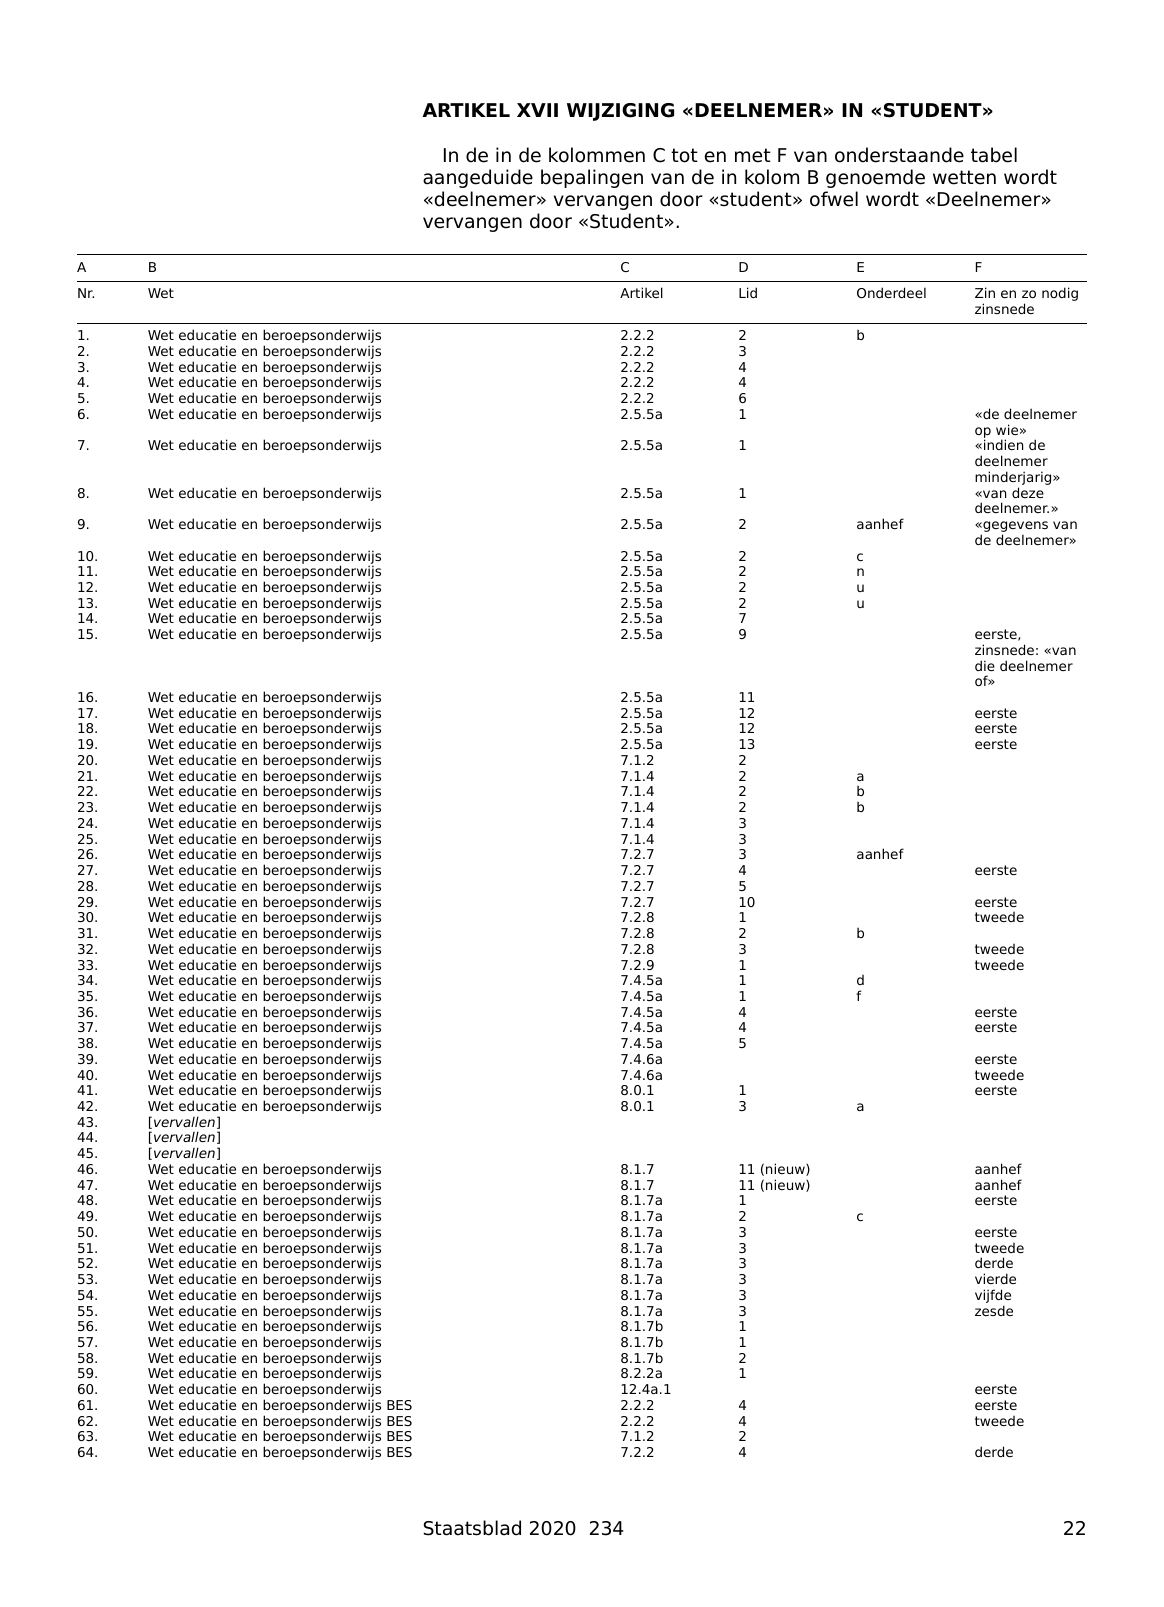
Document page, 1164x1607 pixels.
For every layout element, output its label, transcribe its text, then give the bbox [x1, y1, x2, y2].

table_cell 25. [77, 831, 142, 847]
table_cell 2.5.5a [614, 690, 732, 706]
table_cell 2.5.5a [614, 407, 732, 438]
table_cell [732, 1068, 850, 1083]
table_cell 41. [77, 1083, 142, 1099]
table_cell Wet educatie en beroepsonderwijs [142, 564, 614, 580]
table_cell 63. [77, 1429, 142, 1445]
table_cell 2 [732, 1351, 850, 1366]
table_cell 7.2.9 [614, 957, 732, 973]
table_cell 53. [77, 1272, 142, 1288]
table_cell 51. [77, 1240, 142, 1256]
table_cell 27. [77, 863, 142, 879]
table_cell 7.4.5a [614, 1036, 732, 1052]
table_cell Lid [732, 282, 850, 322]
table_cell Wet educatie en beroepsonderwijs [142, 1303, 614, 1319]
table_cell [614, 1130, 732, 1146]
table_cell 44. [77, 1130, 142, 1146]
table_cell [850, 1083, 968, 1099]
table_cell 2 [732, 784, 850, 800]
table_cell 12. [77, 580, 142, 596]
table_cell aanhef [850, 847, 968, 863]
table_cell 58. [77, 1351, 142, 1366]
table_cell 7.2.8 [614, 926, 732, 942]
table_cell 4 [732, 1414, 850, 1429]
table_cell 8.1.7a [614, 1240, 732, 1256]
table_cell Wet educatie en beroepsonderwijs [142, 721, 614, 737]
table_cell tweede [969, 1240, 1087, 1256]
table_cell 8.1.7b [614, 1351, 732, 1366]
table_cell [969, 580, 1087, 596]
table_cell [850, 1052, 968, 1067]
table_cell 8.0.1 [614, 1099, 732, 1114]
table_cell 4 [732, 1445, 850, 1461]
table_cell Wet educatie en beroepsonderwijs [142, 784, 614, 800]
table_cell [614, 1146, 732, 1162]
table_cell 11. [77, 564, 142, 580]
table_cell eerste, zinsnede: «van die deelnemer of» [969, 627, 1087, 690]
table_cell Wet educatie en beroepsonderwijs [142, 1319, 614, 1335]
table_cell [732, 1052, 850, 1067]
table_cell 7.1.4 [614, 784, 732, 800]
table_cell 61. [77, 1398, 142, 1413]
table_cell 38. [77, 1036, 142, 1052]
table_cell 13 [732, 737, 850, 753]
table_cell Wet educatie en beroepsonderwijs [142, 344, 614, 359]
table_cell [850, 1225, 968, 1240]
table_cell 1 [732, 438, 850, 485]
table_cell c [850, 1209, 968, 1225]
table_cell 1 [732, 957, 850, 973]
table_cell Wet educatie en beroepsonderwijs BES [142, 1414, 614, 1429]
table_cell 8.1.7a [614, 1256, 732, 1272]
table_cell [850, 627, 968, 690]
table_cell [850, 706, 968, 721]
table_cell [969, 596, 1087, 611]
table_cell 2.5.5a [614, 627, 732, 690]
table_cell 2 [732, 596, 850, 611]
table_cell 8. [77, 485, 142, 517]
table_cell 2 [732, 1429, 850, 1445]
table_cell vijfde [969, 1288, 1087, 1303]
table_cell 1 [732, 1366, 850, 1382]
table_cell 3 [732, 1225, 850, 1240]
table_cell 29. [77, 894, 142, 910]
table_cell eerste [969, 894, 1087, 910]
table_cell Wet educatie en beroepsonderwijs [142, 391, 614, 407]
table_cell [850, 1005, 968, 1020]
table_cell [969, 1099, 1087, 1114]
table_cell 57. [77, 1335, 142, 1351]
table_cell 4 [732, 863, 850, 879]
table_cell 11 (nieuw) [732, 1162, 850, 1177]
table_cell Wet educatie en beroepsonderwijs [142, 438, 614, 485]
table_cell Wet educatie en beroepsonderwijs [142, 1193, 614, 1209]
table_cell 8.1.7a [614, 1193, 732, 1209]
table_cell 7.4.5a [614, 1005, 732, 1020]
table_cell Wet educatie en beroepsonderwijs [142, 596, 614, 611]
table_cell 2 [732, 753, 850, 768]
table_cell eerste [969, 1193, 1087, 1209]
table_cell b [850, 926, 968, 942]
table_cell 15. [77, 627, 142, 690]
table_cell Wet educatie en beroepsonderwijs [142, 1099, 614, 1114]
table_cell 10 [732, 894, 850, 910]
table_cell [969, 926, 1087, 942]
table_cell [850, 1366, 968, 1382]
table_cell u [850, 596, 968, 611]
table_cell [850, 1240, 968, 1256]
table_cell 2.5.5a [614, 485, 732, 517]
table_cell 8.1.7b [614, 1335, 732, 1351]
table_cell Wet educatie en beroepsonderwijs [142, 1068, 614, 1083]
table_cell [969, 1115, 1087, 1130]
table_cell Wet educatie en beroepsonderwijs [142, 910, 614, 926]
table_cell 4 [732, 1398, 850, 1413]
table_cell Wet educatie en beroepsonderwijs [142, 769, 614, 784]
table_cell 32. [77, 942, 142, 957]
table_cell [850, 1382, 968, 1398]
table_cell derde [969, 1256, 1087, 1272]
table_cell 2 [732, 800, 850, 816]
table_cell Wet educatie en beroepsonderwijs [142, 485, 614, 517]
table_cell [850, 1303, 968, 1319]
table_cell 31. [77, 926, 142, 942]
table_cell [850, 910, 968, 926]
table_cell 40. [77, 1068, 142, 1083]
table_cell Wet educatie en beroepsonderwijs [142, 690, 614, 706]
table_cell [850, 1178, 968, 1193]
table_cell eerste [969, 737, 1087, 753]
table_cell [vervallen] [142, 1115, 614, 1130]
table_cell Wet educatie en beroepsonderwijs [142, 706, 614, 721]
table_cell b [850, 784, 968, 800]
table_cell Wet educatie en beroepsonderwijs [142, 517, 614, 548]
table_cell [969, 690, 1087, 706]
table_cell tweede [969, 1068, 1087, 1083]
table_cell 3 [732, 1303, 850, 1319]
table_cell 8.1.7a [614, 1272, 732, 1288]
table_cell [969, 360, 1087, 375]
table_cell 64. [77, 1445, 142, 1461]
table_cell [850, 391, 968, 407]
table_cell 49. [77, 1209, 142, 1225]
text In de in de kolommen C tot en met F van onderstaande tabel aangeduide bepalingen van de in kolom B genoemde wetten wordt «deelnemer» vervangen door «student» ofwel wordt «Deelnemer» vervangen door «Student». [422, 144, 1087, 232]
table_cell 48. [77, 1193, 142, 1209]
table_cell Wet educatie en beroepsonderwijs [142, 611, 614, 627]
table_cell 7.4.5a [614, 989, 732, 1004]
table_cell Wet educatie en beroepsonderwijs [142, 942, 614, 957]
table_cell 4. [77, 375, 142, 391]
table_cell Wet educatie en beroepsonderwijs [142, 1288, 614, 1303]
table_cell [850, 690, 968, 706]
table_cell 2 [732, 926, 850, 942]
table_cell 1 [732, 1319, 850, 1335]
table_cell Wet educatie en beroepsonderwijs [142, 1162, 614, 1177]
table_cell vierde [969, 1272, 1087, 1288]
table_cell 20. [77, 753, 142, 768]
table_cell 7.2.7 [614, 894, 732, 910]
table_cell Wet educatie en beroepsonderwijs [142, 1240, 614, 1256]
table_cell 19. [77, 737, 142, 753]
table_cell [969, 753, 1087, 768]
table_cell Wet educatie en beroepsonderwijs BES [142, 1445, 614, 1461]
table_cell [850, 1068, 968, 1083]
table_cell 23. [77, 800, 142, 816]
table_cell 7.4.6a [614, 1052, 732, 1067]
table_cell 7.2.7 [614, 879, 732, 894]
table_cell eerste [969, 1052, 1087, 1067]
table_cell 5 [732, 879, 850, 894]
table_cell [732, 1130, 850, 1146]
table_cell f [850, 989, 968, 1004]
table_cell 7.1.4 [614, 800, 732, 816]
table_cell 2 [732, 769, 850, 784]
table_cell [969, 1429, 1087, 1445]
table_cell [850, 485, 968, 517]
table_cell Wet educatie en beroepsonderwijs [142, 800, 614, 816]
table_cell 1 [732, 485, 850, 517]
table_cell [850, 816, 968, 831]
table_cell 50. [77, 1225, 142, 1240]
table_cell [850, 1429, 968, 1445]
table_cell 8.1.7 [614, 1178, 732, 1193]
table_cell 24. [77, 816, 142, 831]
table_cell 8.1.7 [614, 1162, 732, 1177]
table_cell 8.2.2a [614, 1366, 732, 1382]
table_cell 3 [732, 831, 850, 847]
table_cell 7.2.7 [614, 847, 732, 863]
table_cell [850, 438, 968, 485]
table_cell 42. [77, 1099, 142, 1114]
table_cell [732, 1382, 850, 1398]
table_cell 3 [732, 1256, 850, 1272]
subtitle ARTIKEL XVII WIJZIGING «DEELNEMER» IN «STUDENT» [422, 100, 1087, 122]
table_cell Wet educatie en beroepsonderwijs BES [142, 1398, 614, 1413]
table_cell eerste [969, 1005, 1087, 1020]
table_cell Wet educatie en beroepsonderwijs [142, 1209, 614, 1225]
table_cell 52. [77, 1256, 142, 1272]
table_cell Onderdeel [850, 282, 968, 322]
table_cell 2.5.5a [614, 580, 732, 596]
table_cell 12.4a.1 [614, 1382, 732, 1398]
table_cell [850, 1398, 968, 1413]
table_cell [614, 1115, 732, 1130]
table_cell 36. [77, 1005, 142, 1020]
table_cell 4 [732, 1005, 850, 1020]
table_cell [850, 1020, 968, 1036]
table_cell [969, 324, 1087, 344]
table_cell 17. [77, 706, 142, 721]
table_cell a [850, 1099, 968, 1114]
table_cell Artikel [614, 282, 732, 322]
table_cell [850, 894, 968, 910]
table_cell 18. [77, 721, 142, 737]
table_cell 1 [732, 1083, 850, 1099]
table_cell 2 [732, 517, 850, 548]
table_cell [850, 1162, 968, 1177]
table_cell 2 [732, 548, 850, 564]
table_cell 35. [77, 989, 142, 1004]
table_cell Wet educatie en beroepsonderwijs [142, 407, 614, 438]
table_cell [969, 1335, 1087, 1351]
table_cell 21. [77, 769, 142, 784]
table_cell Wet educatie en beroepsonderwijs [142, 375, 614, 391]
table_cell 7.1.4 [614, 769, 732, 784]
table_cell 8.1.7b [614, 1319, 732, 1335]
table_cell Wet educatie en beroepsonderwijs [142, 1036, 614, 1052]
table_cell tweede [969, 957, 1087, 973]
table_cell Wet educatie en beroepsonderwijs [142, 1020, 614, 1036]
table_cell [969, 769, 1087, 784]
table_cell Wet educatie en beroepsonderwijs [142, 1225, 614, 1240]
table_cell 12 [732, 706, 850, 721]
table_cell 2.5.5a [614, 548, 732, 564]
table_cell 2 [732, 564, 850, 580]
table_cell [vervallen] [142, 1146, 614, 1162]
table_cell Wet educatie en beroepsonderwijs [142, 324, 614, 344]
table_cell [969, 1036, 1087, 1052]
table_cell 2 [732, 1209, 850, 1225]
table_cell [vervallen] [142, 1130, 614, 1146]
table_cell Wet educatie en beroepsonderwijs [142, 879, 614, 894]
table_cell n [850, 564, 968, 580]
table_cell eerste [969, 1083, 1087, 1099]
table_cell 2 [732, 580, 850, 596]
table_cell 2.5.5a [614, 596, 732, 611]
table_cell 8.1.7a [614, 1209, 732, 1225]
table_cell [850, 1351, 968, 1366]
table_cell 3 [732, 1240, 850, 1256]
table_cell 56. [77, 1319, 142, 1335]
table_cell 34. [77, 973, 142, 989]
table_cell 7.2.8 [614, 942, 732, 957]
table_cell 45. [77, 1146, 142, 1162]
table_cell Wet educatie en beroepsonderwijs [142, 894, 614, 910]
table_cell 2.2.2 [614, 344, 732, 359]
table_cell 47. [77, 1178, 142, 1193]
table_cell b [850, 800, 968, 816]
table_cell [850, 831, 968, 847]
table_cell Wet educatie en beroepsonderwijs [142, 1272, 614, 1288]
table_cell 3 [732, 942, 850, 957]
table_cell [850, 957, 968, 973]
table_cell 2.5.5a [614, 737, 732, 753]
table_cell Wet educatie en beroepsonderwijs BES [142, 1429, 614, 1445]
table_cell 1 [732, 910, 850, 926]
table_header B [142, 255, 614, 281]
table_cell aanhef [969, 1162, 1087, 1177]
table_cell 2.2.2 [614, 375, 732, 391]
table_cell Wet educatie en beroepsonderwijs [142, 989, 614, 1004]
table_cell 39. [77, 1052, 142, 1067]
table_cell 8.0.1 [614, 1083, 732, 1099]
table_cell 8.1.7a [614, 1225, 732, 1240]
table_cell 11 (nieuw) [732, 1178, 850, 1193]
table_cell [969, 989, 1087, 1004]
table_cell 8.1.7a [614, 1288, 732, 1303]
table_cell [850, 1115, 968, 1130]
table_cell 6. [77, 407, 142, 438]
table_cell Zin en zo nodig zinsnede [969, 282, 1087, 322]
table_cell 2.2.2 [614, 1398, 732, 1413]
table_cell 4 [732, 1020, 850, 1036]
table_cell [969, 1366, 1087, 1382]
table_cell 1. [77, 324, 142, 344]
table_cell c [850, 548, 968, 564]
table_cell tweede [969, 942, 1087, 957]
table_cell 7 [732, 611, 850, 627]
table_cell eerste [969, 721, 1087, 737]
table_cell «van deze deelnemer.» [969, 485, 1087, 517]
table_cell 2.2.2 [614, 360, 732, 375]
table_cell 10. [77, 548, 142, 564]
table_cell 3 [732, 344, 850, 359]
table_cell Wet educatie en beroepsonderwijs [142, 737, 614, 753]
table_cell Wet educatie en beroepsonderwijs [142, 627, 614, 690]
table_cell Wet educatie en beroepsonderwijs [142, 1083, 614, 1099]
table_cell [969, 800, 1087, 816]
table_cell 22. [77, 784, 142, 800]
table_cell 8.1.7a [614, 1303, 732, 1319]
table_cell 3 [732, 816, 850, 831]
table_cell Wet educatie en beroepsonderwijs [142, 863, 614, 879]
table_cell 3 [732, 1099, 850, 1114]
table_cell 9 [732, 627, 850, 690]
table_cell 13. [77, 596, 142, 611]
table_cell Wet educatie en beroepsonderwijs [142, 1005, 614, 1020]
table_cell 33. [77, 957, 142, 973]
table_header D [732, 255, 850, 281]
table_cell Wet educatie en beroepsonderwijs [142, 580, 614, 596]
table_cell zesde [969, 1303, 1087, 1319]
table_cell 5 [732, 1036, 850, 1052]
table_cell aanhef [850, 517, 968, 548]
table_cell [732, 1115, 850, 1130]
table_cell Wet educatie en beroepsonderwijs [142, 1382, 614, 1398]
table_cell tweede [969, 1414, 1087, 1429]
table_header C [614, 255, 732, 281]
table_cell [969, 816, 1087, 831]
table_cell 7.1.2 [614, 753, 732, 768]
table_cell 2.5.5a [614, 438, 732, 485]
table_header A [77, 255, 142, 281]
table_cell Wet [142, 282, 614, 322]
table_cell 2.5.5a [614, 564, 732, 580]
table_cell [850, 1036, 968, 1052]
table_cell a [850, 769, 968, 784]
table_cell [969, 847, 1087, 863]
table_cell [850, 879, 968, 894]
table_cell [850, 721, 968, 737]
table_cell [969, 1351, 1087, 1366]
table_cell 1 [732, 973, 850, 989]
table_cell eerste [969, 706, 1087, 721]
table_cell 7.1.4 [614, 831, 732, 847]
table_cell 12 [732, 721, 850, 737]
table_cell [850, 360, 968, 375]
table_cell 46. [77, 1162, 142, 1177]
table_cell aanhef [969, 1178, 1087, 1193]
table_cell Wet educatie en beroepsonderwijs [142, 548, 614, 564]
table_cell eerste [969, 1020, 1087, 1036]
table_cell [850, 407, 968, 438]
table_cell Wet educatie en beroepsonderwijs [142, 973, 614, 989]
table_cell [850, 375, 968, 391]
table_cell [969, 973, 1087, 989]
table_cell 30. [77, 910, 142, 926]
table_cell 4 [732, 360, 850, 375]
table_cell [969, 784, 1087, 800]
table_cell [850, 1256, 968, 1272]
table_cell [732, 1146, 850, 1162]
table_cell Wet educatie en beroepsonderwijs [142, 753, 614, 768]
table_cell 55. [77, 1303, 142, 1319]
table_cell [850, 1335, 968, 1351]
table_cell [969, 1130, 1087, 1146]
table_cell 7.4.5a [614, 973, 732, 989]
table_cell tweede [969, 910, 1087, 926]
table_cell [969, 831, 1087, 847]
table_cell 7.2.7 [614, 863, 732, 879]
table_cell 37. [77, 1020, 142, 1036]
table_cell [969, 1146, 1087, 1162]
table_cell 60. [77, 1382, 142, 1398]
table_cell 2.5.5a [614, 721, 732, 737]
table_cell eerste [969, 1225, 1087, 1240]
table_cell Wet educatie en beroepsonderwijs [142, 1335, 614, 1351]
table_cell [850, 1288, 968, 1303]
table_cell 5. [77, 391, 142, 407]
table_cell b [850, 324, 968, 344]
table_cell Wet educatie en beroepsonderwijs [142, 847, 614, 863]
table_cell 2 [732, 324, 850, 344]
table_cell [850, 344, 968, 359]
table_cell «indien de deelnemer minderjarig» [969, 438, 1087, 485]
table_cell 16. [77, 690, 142, 706]
table_cell [850, 942, 968, 957]
table_cell Wet educatie en beroepsonderwijs [142, 1052, 614, 1067]
table_cell 2. [77, 344, 142, 359]
table_cell 3 [732, 847, 850, 863]
table_cell 62. [77, 1414, 142, 1429]
table_cell 3 [732, 1288, 850, 1303]
table_cell Nr. [77, 282, 142, 322]
table_cell 7.1.2 [614, 1429, 732, 1445]
table_cell 7.2.2 [614, 1445, 732, 1461]
table_cell Wet educatie en beroepsonderwijs [142, 926, 614, 942]
table_cell [969, 344, 1087, 359]
table_header E [850, 255, 968, 281]
table_cell 9. [77, 517, 142, 548]
table_cell eerste [969, 863, 1087, 879]
table_cell [850, 753, 968, 768]
table_cell [850, 611, 968, 627]
table_cell [969, 1319, 1087, 1335]
table_cell 1 [732, 989, 850, 1004]
table_cell 1 [732, 407, 850, 438]
table_cell d [850, 973, 968, 989]
table_cell 6 [732, 391, 850, 407]
table_cell 2.5.5a [614, 706, 732, 721]
table_cell 2.2.2 [614, 324, 732, 344]
table_cell 7.2.8 [614, 910, 732, 926]
table_cell 7.1.4 [614, 816, 732, 831]
table_cell 1 [732, 1335, 850, 1351]
table_cell [850, 1272, 968, 1288]
table_cell [850, 1130, 968, 1146]
table_cell [969, 391, 1087, 407]
table_cell 11 [732, 690, 850, 706]
table_cell [969, 375, 1087, 391]
table_cell derde [969, 1445, 1087, 1461]
table_cell Wet educatie en beroepsonderwijs [142, 1351, 614, 1366]
table_cell [969, 564, 1087, 580]
table_cell «gegevens van de deelnemer» [969, 517, 1087, 548]
table_cell [850, 1414, 968, 1429]
table_cell Wet educatie en beroepsonderwijs [142, 831, 614, 847]
table_cell [850, 1445, 968, 1461]
table_cell eerste [969, 1382, 1087, 1398]
table_cell Wet educatie en beroepsonderwijs [142, 1178, 614, 1193]
table_cell 26. [77, 847, 142, 863]
table_cell 3 [732, 1272, 850, 1288]
table_cell [850, 1146, 968, 1162]
table_cell [969, 548, 1087, 564]
table_cell Wet educatie en beroepsonderwijs [142, 1366, 614, 1382]
table_cell 4 [732, 375, 850, 391]
table_header F [969, 255, 1087, 281]
table_cell Wet educatie en beroepsonderwijs [142, 1256, 614, 1272]
table_cell eerste [969, 1398, 1087, 1413]
table_cell [969, 879, 1087, 894]
table_cell [969, 1209, 1087, 1225]
table_cell 2.5.5a [614, 517, 732, 548]
table_cell 7. [77, 438, 142, 485]
table_cell u [850, 580, 968, 596]
table_cell 3. [77, 360, 142, 375]
table_cell 54. [77, 1288, 142, 1303]
table_cell «de deelnemer op wie» [969, 407, 1087, 438]
table_cell [850, 1193, 968, 1209]
table_cell 2.2.2 [614, 391, 732, 407]
table_cell [850, 863, 968, 879]
table_cell 1 [732, 1193, 850, 1209]
table_cell Wet educatie en beroepsonderwijs [142, 957, 614, 973]
table_cell [850, 1319, 968, 1335]
table_cell [850, 737, 968, 753]
table_cell 43. [77, 1115, 142, 1130]
table_cell 59. [77, 1366, 142, 1382]
table_cell 7.4.6a [614, 1068, 732, 1083]
table_cell 14. [77, 611, 142, 627]
table_cell Wet educatie en beroepsonderwijs [142, 816, 614, 831]
table_cell Wet educatie en beroepsonderwijs [142, 360, 614, 375]
table_cell 2.2.2 [614, 1414, 732, 1429]
table_cell [969, 611, 1087, 627]
table_cell 2.5.5a [614, 611, 732, 627]
table_cell 7.4.5a [614, 1020, 732, 1036]
table_cell 28. [77, 879, 142, 894]
